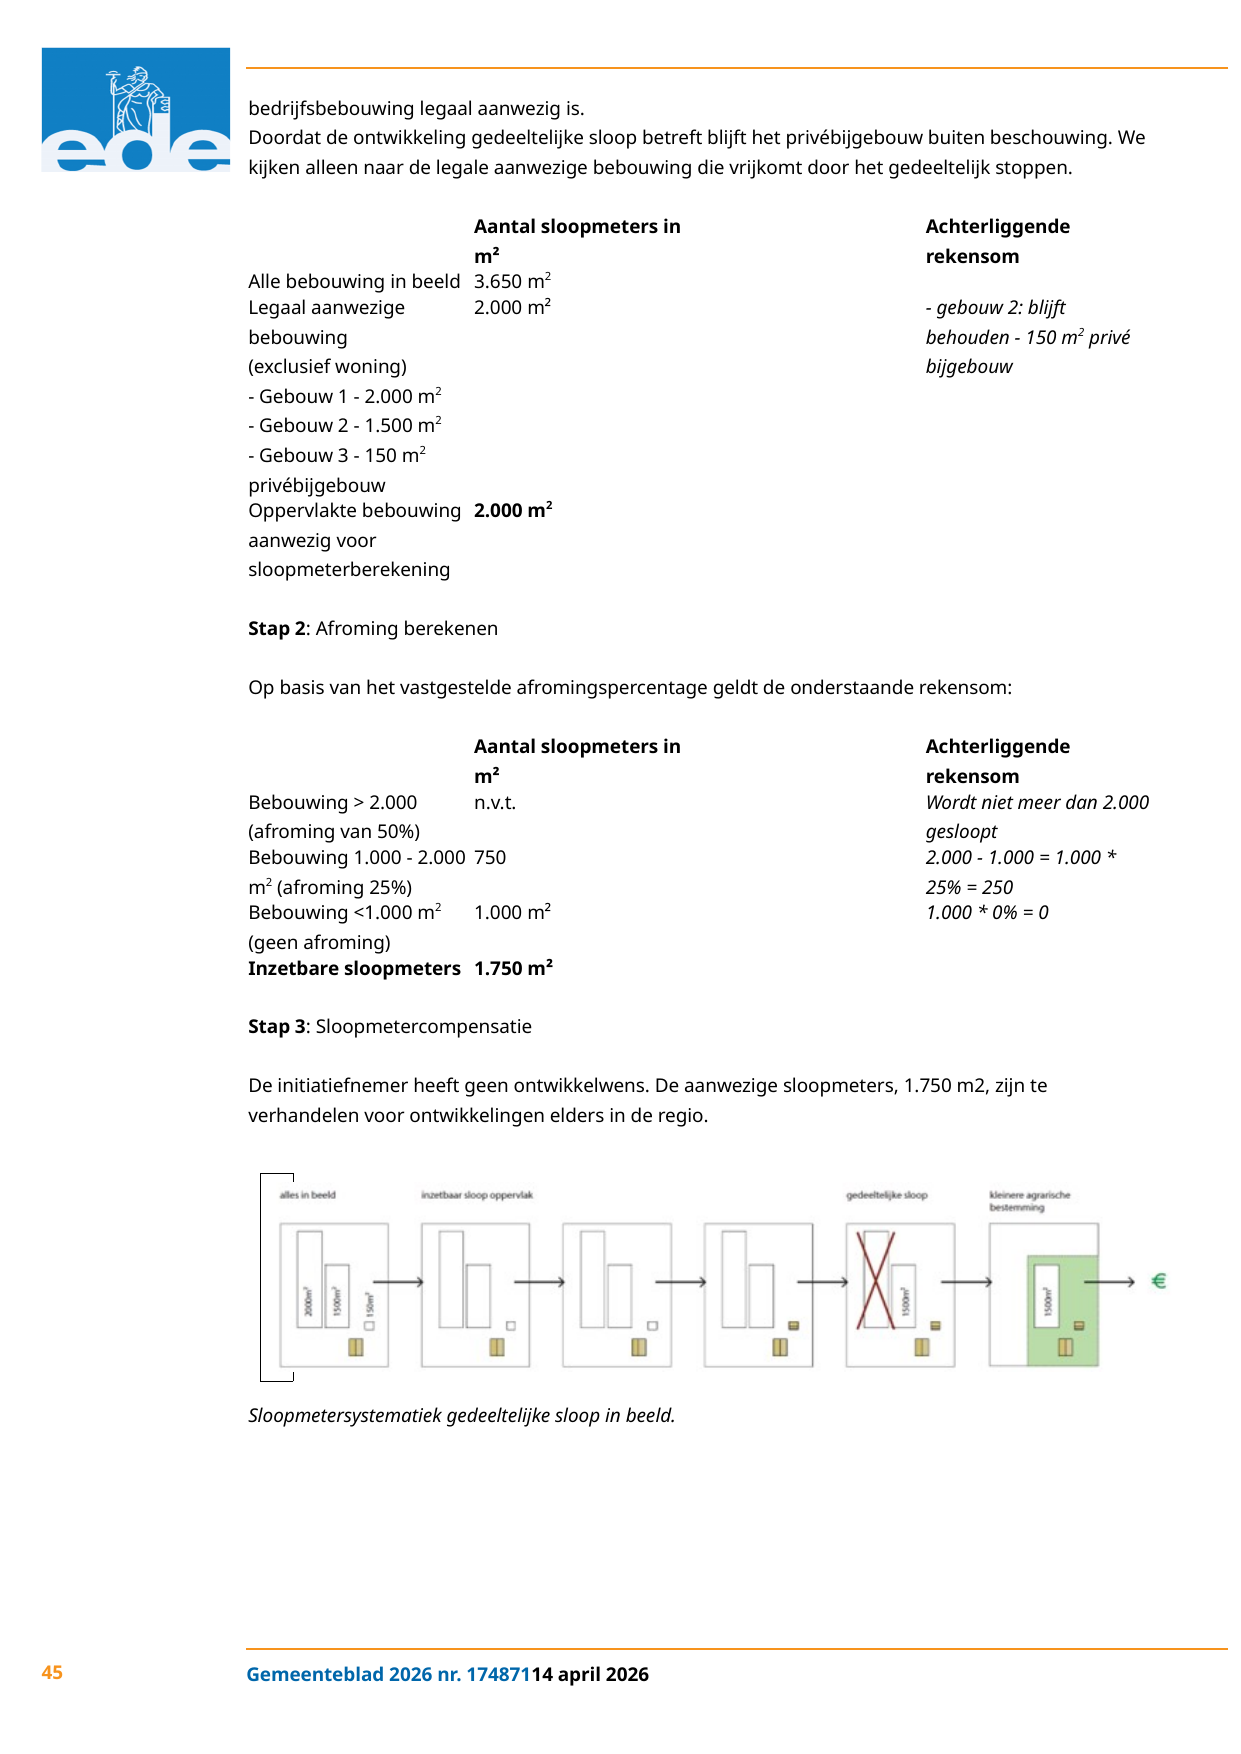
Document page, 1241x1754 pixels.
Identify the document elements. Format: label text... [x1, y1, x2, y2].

picture [41, 47, 231, 172]
table_cell Oppervlakte bebouwing aanwezig voor sloopmeterberekening [248, 498, 474, 582]
table_cell 750 [474, 844, 700, 899]
text Doordat de ontwikkeling gedeeltelijke sloop betreft blijft het privébijgebouw buiten beschouwing. We kijken alleen naar de legale aanwezige bebouwing die vrijkomt door het gedeeltelijk stoppen. [248, 124, 1152, 180]
table_cell 2.000 m2 [474, 498, 700, 582]
table_cell Alle bebouwing in beeld [248, 269, 474, 294]
table_cell [926, 269, 1152, 294]
table_cell [926, 498, 1152, 582]
table_cell n.v.t. [474, 789, 700, 844]
table_cell [926, 955, 1152, 981]
table_header Achterliggende rekensom [926, 734, 1152, 789]
table_cell 2.000 m² [474, 294, 700, 497]
table_header Aantal sloopmeters in m² [474, 734, 700, 789]
table_header Achterliggende rekensom [926, 213, 1152, 268]
text Stap 2: Afroming berekenen [248, 615, 1152, 641]
table_cell [700, 844, 926, 899]
table_cell - gebouw 2: blijft behouden - 150 m2 privé bijgebouw [926, 294, 1152, 497]
table_header [248, 213, 474, 268]
table_cell Legaal aanwezige bebouwing (exclusief woning) - Gebouw 1 - 2.000 m2 - Gebouw 2 - 1.500 m2 - Gebouw 3 - 150 m2 privébijgebouw [248, 294, 474, 497]
picture [268, 1182, 1173, 1372]
text Op basis van het vastgestelde afromingspercentage geldt de onderstaande rekensom: [248, 674, 1152, 700]
table_cell 3.650 m2 [474, 269, 700, 294]
table_cell 2.000 - 1.000 = 1.000 * 25% = 250 [926, 844, 1152, 899]
table_cell [700, 498, 926, 582]
table_cell 1.000 * 0% = 0 [926, 900, 1152, 955]
table_header Aantal sloopmeters in m² [474, 213, 700, 268]
table_header [700, 213, 926, 268]
table_cell [700, 269, 926, 294]
text Stap 3: Sloopmetercompensatie [248, 1013, 1152, 1039]
table_cell Bebouwing <1.000 m2 (geen afroming) [248, 900, 474, 955]
text bedrijfsbebouwing legaal aanwezig is. [248, 95, 1152, 121]
table_cell 1.750 m² [474, 955, 700, 981]
table_cell [700, 789, 926, 844]
table_cell Bebouwing > 2.000 (afroming van 50%) [248, 789, 474, 844]
text Sloopmetersystematiek gedeeltelijke sloop in beeld. [248, 1402, 1152, 1428]
table_cell 1.000 m² [474, 900, 700, 955]
table_cell [700, 294, 926, 497]
table_header [248, 734, 474, 789]
text De initiatiefnemer heeft geen ontwikkelwens. De aanwezige sloopmeters, 1.750 m2, zijn te verhandelen voor ontwikkelingen elders in de regio. [248, 1073, 1152, 1128]
table_cell Bebouwing 1.000 - 2.000 m2 (afroming 25%) [248, 844, 474, 899]
table_cell Inzetbare sloopmeters [248, 955, 474, 981]
table_header [700, 734, 926, 789]
table_cell [700, 955, 926, 981]
table_cell [700, 900, 926, 955]
table_cell Wordt niet meer dan 2.000 gesloopt [926, 789, 1152, 844]
